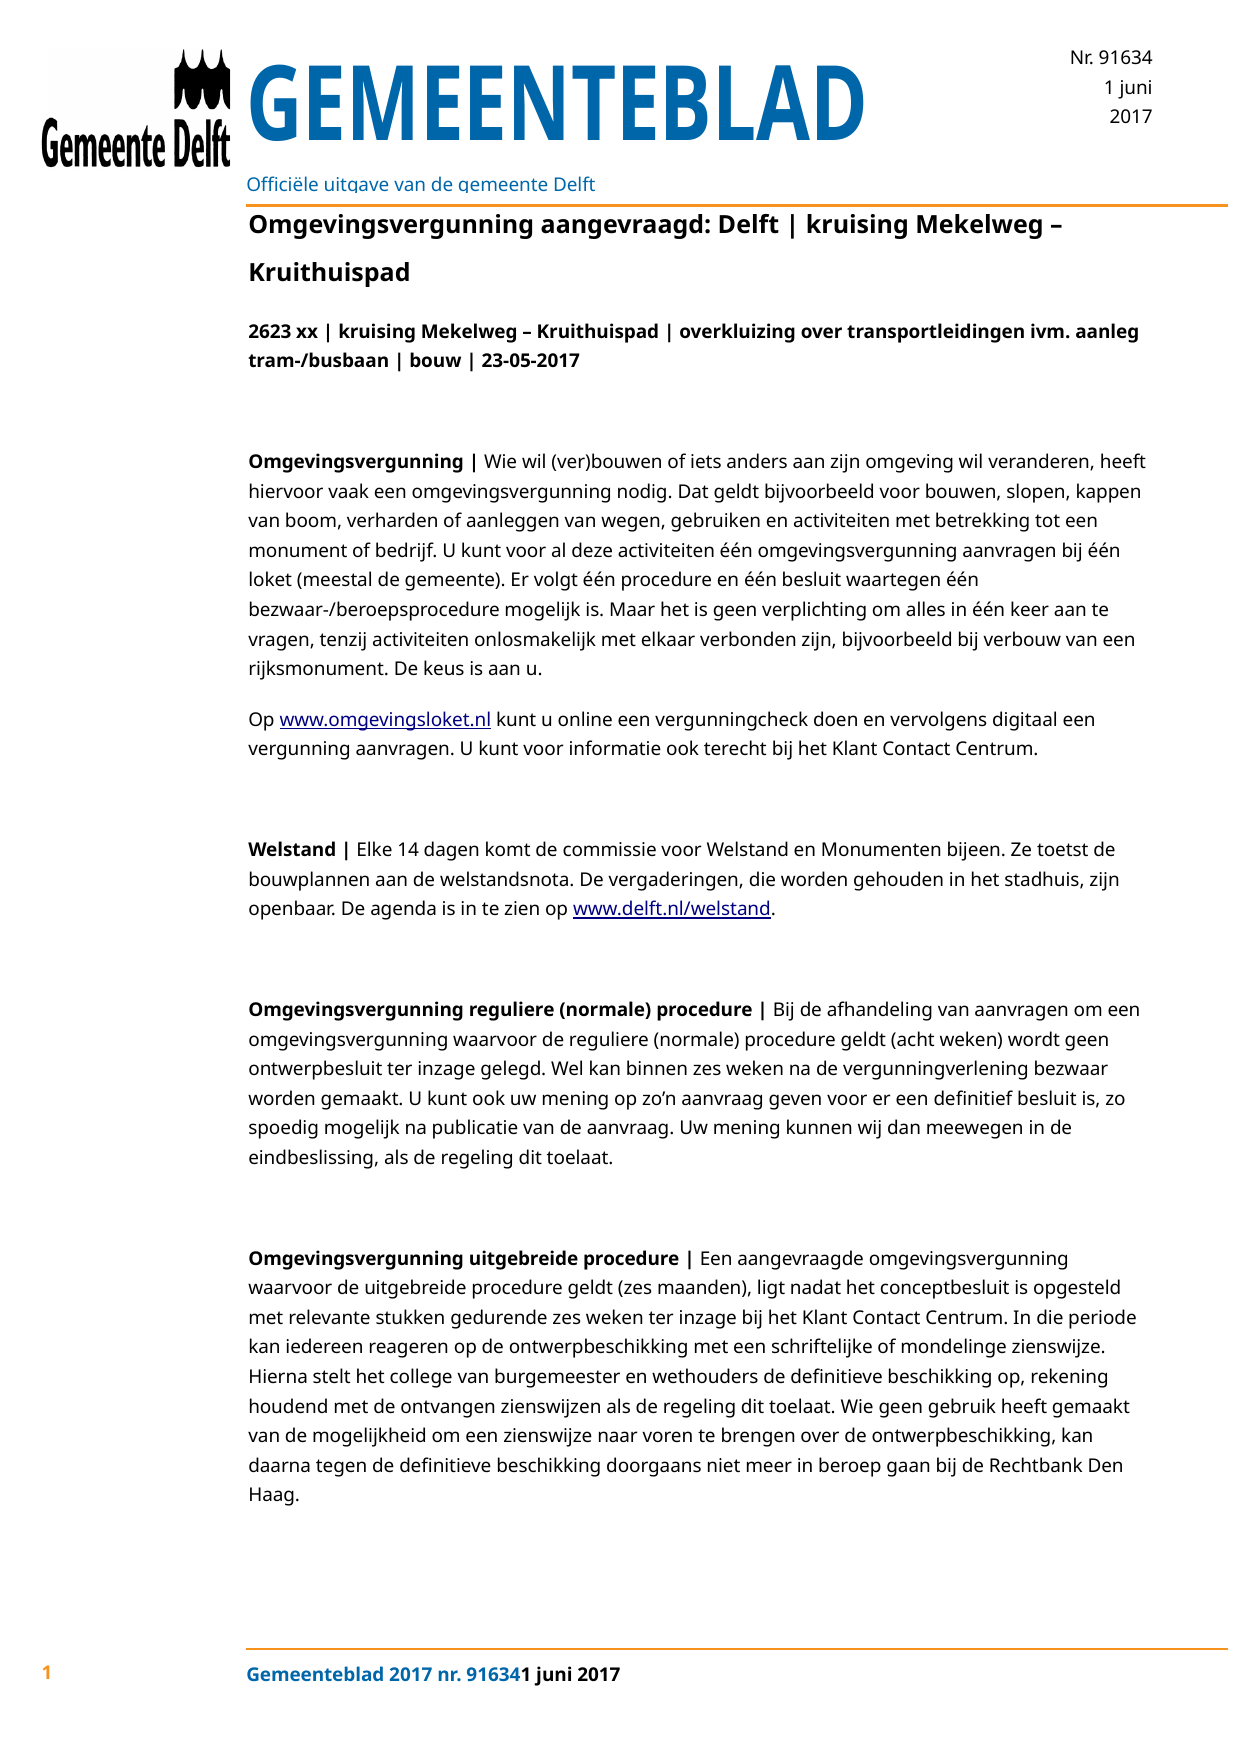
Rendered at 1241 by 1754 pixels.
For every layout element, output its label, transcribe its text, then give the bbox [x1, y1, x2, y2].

text 2623 xx | kruising Mekelweg – Kruithuispad | overkluizing over transportleidingen ivm. aanleg tram-/busbaan | bouw | 23-05-2017 [248, 318, 1152, 373]
text Op www.omgevingsloket.nl kunt u online een vergunningcheck doen en vervolgens digitaal een vergunning aanvragen. U kunt voor informatie ook terecht bij het Klant Contact Centrum. [248, 706, 1152, 761]
text Omgevingsvergunning uitgebreide procedure | Een aangevraagde omgevingsvergunning waarvoor de uitgebreide procedure geldt (zes maanden), ligt nadat het conceptbesluit is opgesteld met relevante stukken gedurende zes weken ter inzage bij het Klant Contact Centrum. In die periode kan iedereen reageren op de ontwerpbeschikking met een schriftelijke of mondelinge zienswijze. Hierna stelt het college van burgemeester en wethouders de definitieve beschikking op, rekening houdend met de ontvangen zienswijzen als de regeling dit toelaat. Wie geen gebruik heeft gemaakt van de mogelijkheid om een zienswijze naar voren te brengen over de ontwerpbeschikking, kan daarna tegen de definitieve beschikking doorgaans niet meer in beroep gaan bij de Rechtbank Den Haag. [248, 1245, 1152, 1507]
text Welstand | Elke 14 dagen komt de commissie voor Welstand en Monumenten bijeen. Ze toetst de bouwplannen aan de welstandsnota. De vergaderingen, die worden gehouden in het stadhuis, zijn openbaar. De agenda is in te zien op www.delft.nl/welstand. [248, 836, 1152, 921]
text Omgevingsvergunning aangevraagd: Delft | kruising Mekelweg – Kruithuispad [248, 207, 1152, 288]
text Omgevingsvergunning | Wie wil (ver)bouwen of iets anders aan zijn omgeving wil veranderen, heeft hiervoor vaak een omgevingsvergunning nodig. Dat geldt bijvoorbeeld voor bouwen, slopen, kappen van boom, verharden of aanleggen van wegen, gebruiken en activiteiten met betrekking tot een monument of bedrijf. U kunt voor al deze activiteiten één omgevingsvergunning aanvragen bij één loket (meestal de gemeente). Er volgt één procedure en één besluit waartegen één bezwaar-/beroepsprocedure mogelijk is. Maar het is geen verplichting om alles in één keer aan te vragen, tenzij activiteiten onlosmakelijk met elkaar verbonden zijn, bijvoorbeeld bij verbouw van een rijksmonument. De keus is aan u. [248, 448, 1152, 681]
picture [41, 47, 231, 172]
text Omgevingsvergunning reguliere (normale) procedure | Bij de afhandeling van aanvragen om een omgevingsvergunning waarvoor de reguliere (normale) procedure geldt (acht weken) wordt geen ontwerpbesluit ter inzage gelegd. Wel kan binnen zes weken na de vergunningverlening bezwaar worden gemaakt. U kunt ook uw mening op zo’n aanvraag geven voor er een definitief besluit is, zo spoedig mogelijk na publicatie van de aanvraag. Uw mening kunnen wij dan meewegen in de eindbeslissing, als de regeling dit toelaat. [248, 996, 1152, 1170]
